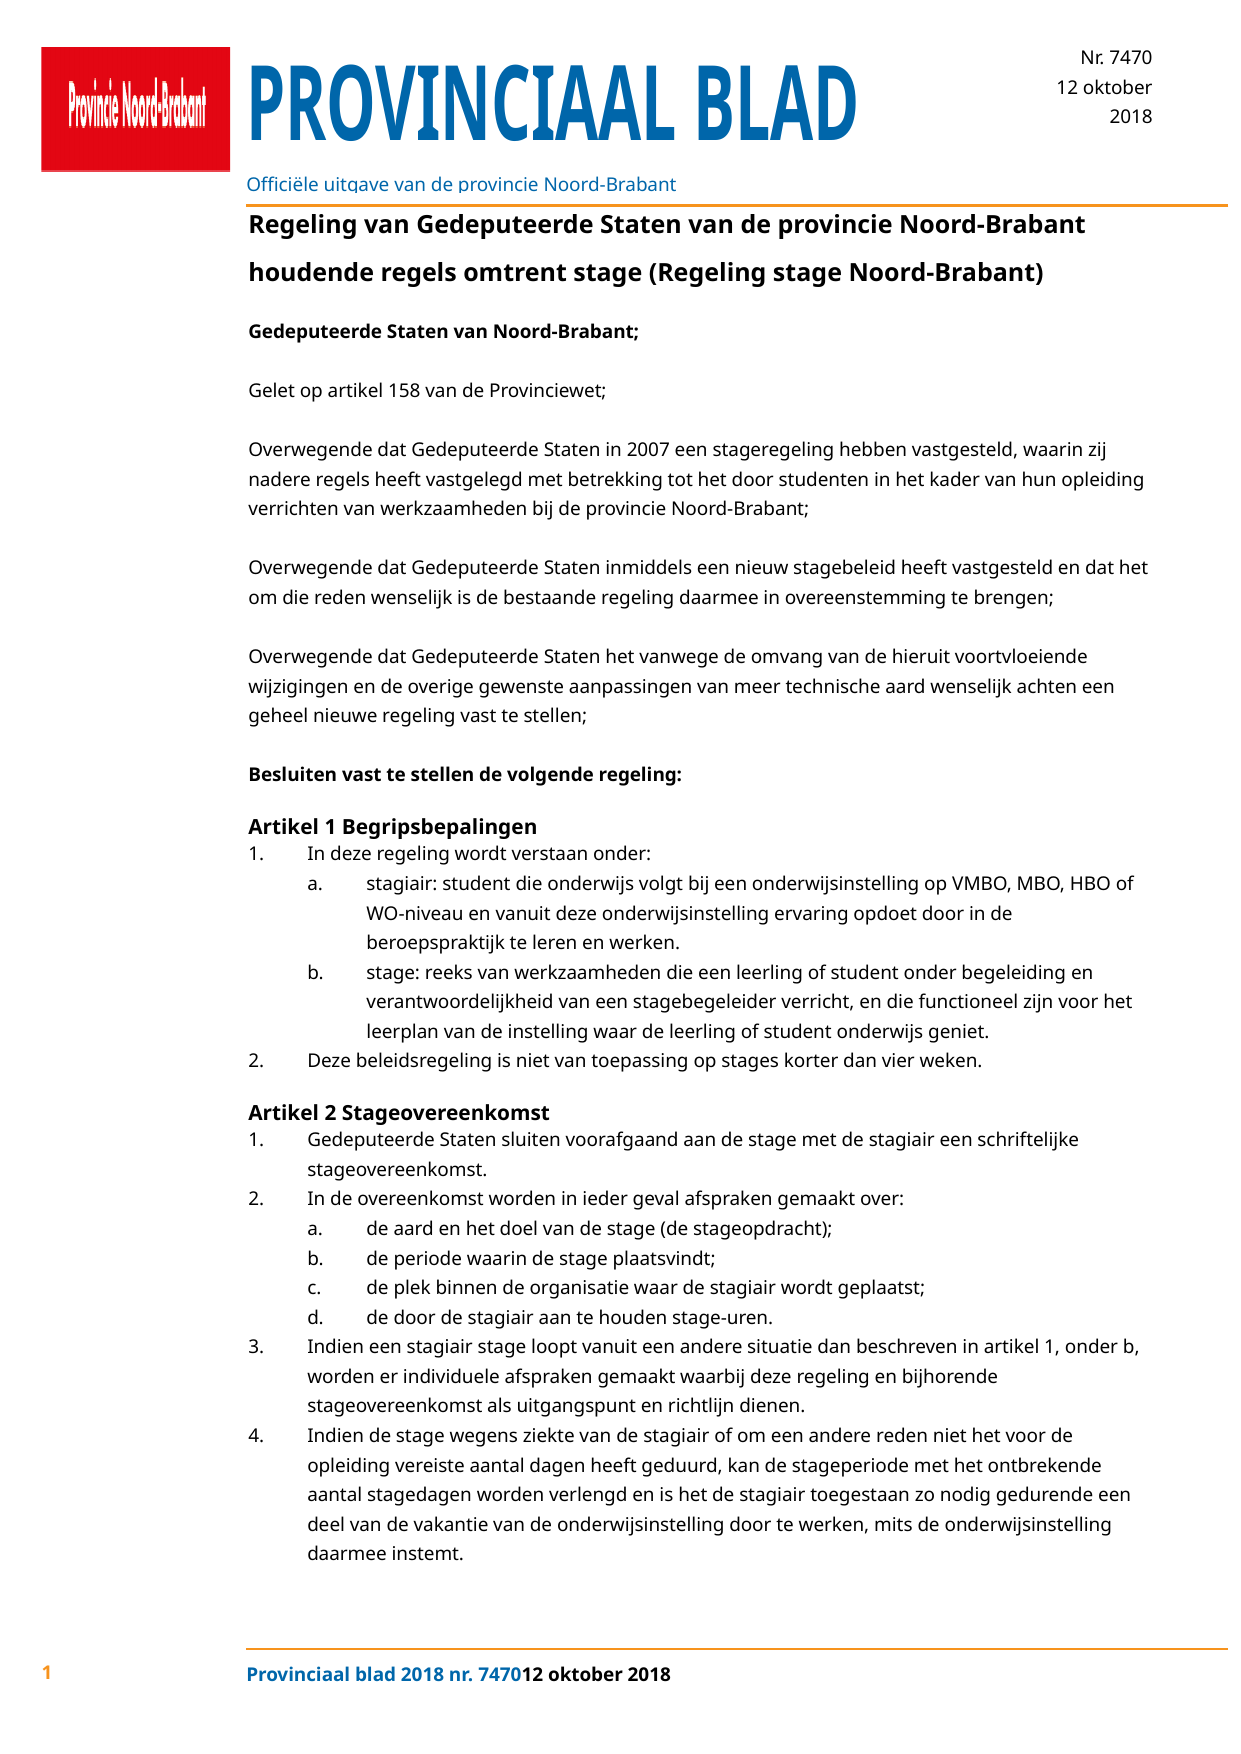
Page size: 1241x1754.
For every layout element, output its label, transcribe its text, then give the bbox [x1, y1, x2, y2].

text Gelet op artikel 158 van de Provinciewet; [248, 377, 1152, 403]
list de door de stagiair aan te houden stage-uren. [307, 1304, 1152, 1330]
text Gedeputeerde Staten van Noord-Brabant; [248, 318, 1152, 344]
text Overwegende dat Gedeputeerde Staten het vanwege de omvang van de hieruit voortvloeiende wijzigingen en de overige gewenste aanpassingen van meer technische aard wenselijk achten een geheel nieuwe regeling vast te stellen; [248, 643, 1152, 728]
list In deze regeling wordt verstaan onder: [248, 841, 1152, 866]
text Besluiten vast te stellen de volgende regeling: [248, 762, 1152, 787]
picture [41, 47, 231, 172]
list Deze beleidsregeling is niet van toepassing op stages korter dan vier weken. [248, 1048, 1152, 1073]
list stagiair: student die onderwijs volgt bij een onderwijsinstelling op VMBO, MBO, HBO of WO-niveau en vanuit deze onderwijsinstelling ervaring opdoet door in de beroepspraktijk te leren en werken. [307, 870, 1152, 955]
text Overwegende dat Gedeputeerde Staten inmiddels een nieuw stagebeleid heeft vastgesteld en dat het om die reden wenselijk is de bestaande regeling daarmee in overeenstemming te brengen; [248, 554, 1152, 610]
text Overwegende dat Gedeputeerde Staten in 2007 een stageregeling hebben vastgesteld, waarin zij nadere regels heeft vastgelegd met betrekking tot het door studenten in het kader van hun opleiding verrichten van werkzaamheden bij de provincie Noord-Brabant; [248, 436, 1152, 521]
list In de overeenkomst worden in ieder geval afspraken gemaakt over: [248, 1186, 1152, 1211]
text Artikel 2 Stageovereenkomst [248, 1098, 1152, 1126]
list Indien een stagiair stage loopt vanuit een andere situatie dan beschreven in artikel 1, onder b, worden er individuele afspraken gemaakt waarbij deze regeling en bijhorende stageovereenkomst als uitgangspunt en richtlijn dienen. [248, 1333, 1152, 1418]
list Gedeputeerde Staten sluiten voorafgaand aan de stage met de stagiair een schriftelijke stageovereenkomst. [248, 1126, 1152, 1182]
list stage: reeks van werkzaamheden die een leerling of student onder begeleiding en verantwoordelijkheid van een stagebegeleider verricht, en die functioneel zijn voor het leerplan van de instelling waar de leerling of student onderwijs geniet. [307, 959, 1152, 1044]
list de aard en het doel van de stage (de stageopdracht); [307, 1215, 1152, 1241]
list de periode waarin de stage plaatsvindt; [307, 1245, 1152, 1271]
list de plek binnen de organisatie waar de stagiair wordt geplaatst; [307, 1274, 1152, 1300]
text Artikel 1 Begripsbepalingen [248, 812, 1152, 841]
text Regeling van Gedeputeerde Staten van de provincie Noord-Brabant houdende regels omtrent stage (Regeling stage Noord-Brabant) [248, 207, 1152, 288]
list Indien de stage wegens ziekte van de stagiair of om een andere reden niet het voor de opleiding vereiste aantal dagen heeft geduurd, kan de stageperiode met het ontbrekende aantal stagedagen worden verlengd en is het de stagiair toegestaan zo nodig gedurende een deel van de vakantie van de onderwijsinstelling door te werken, mits de onderwijsinstelling daarmee instemt. [248, 1422, 1152, 1566]
